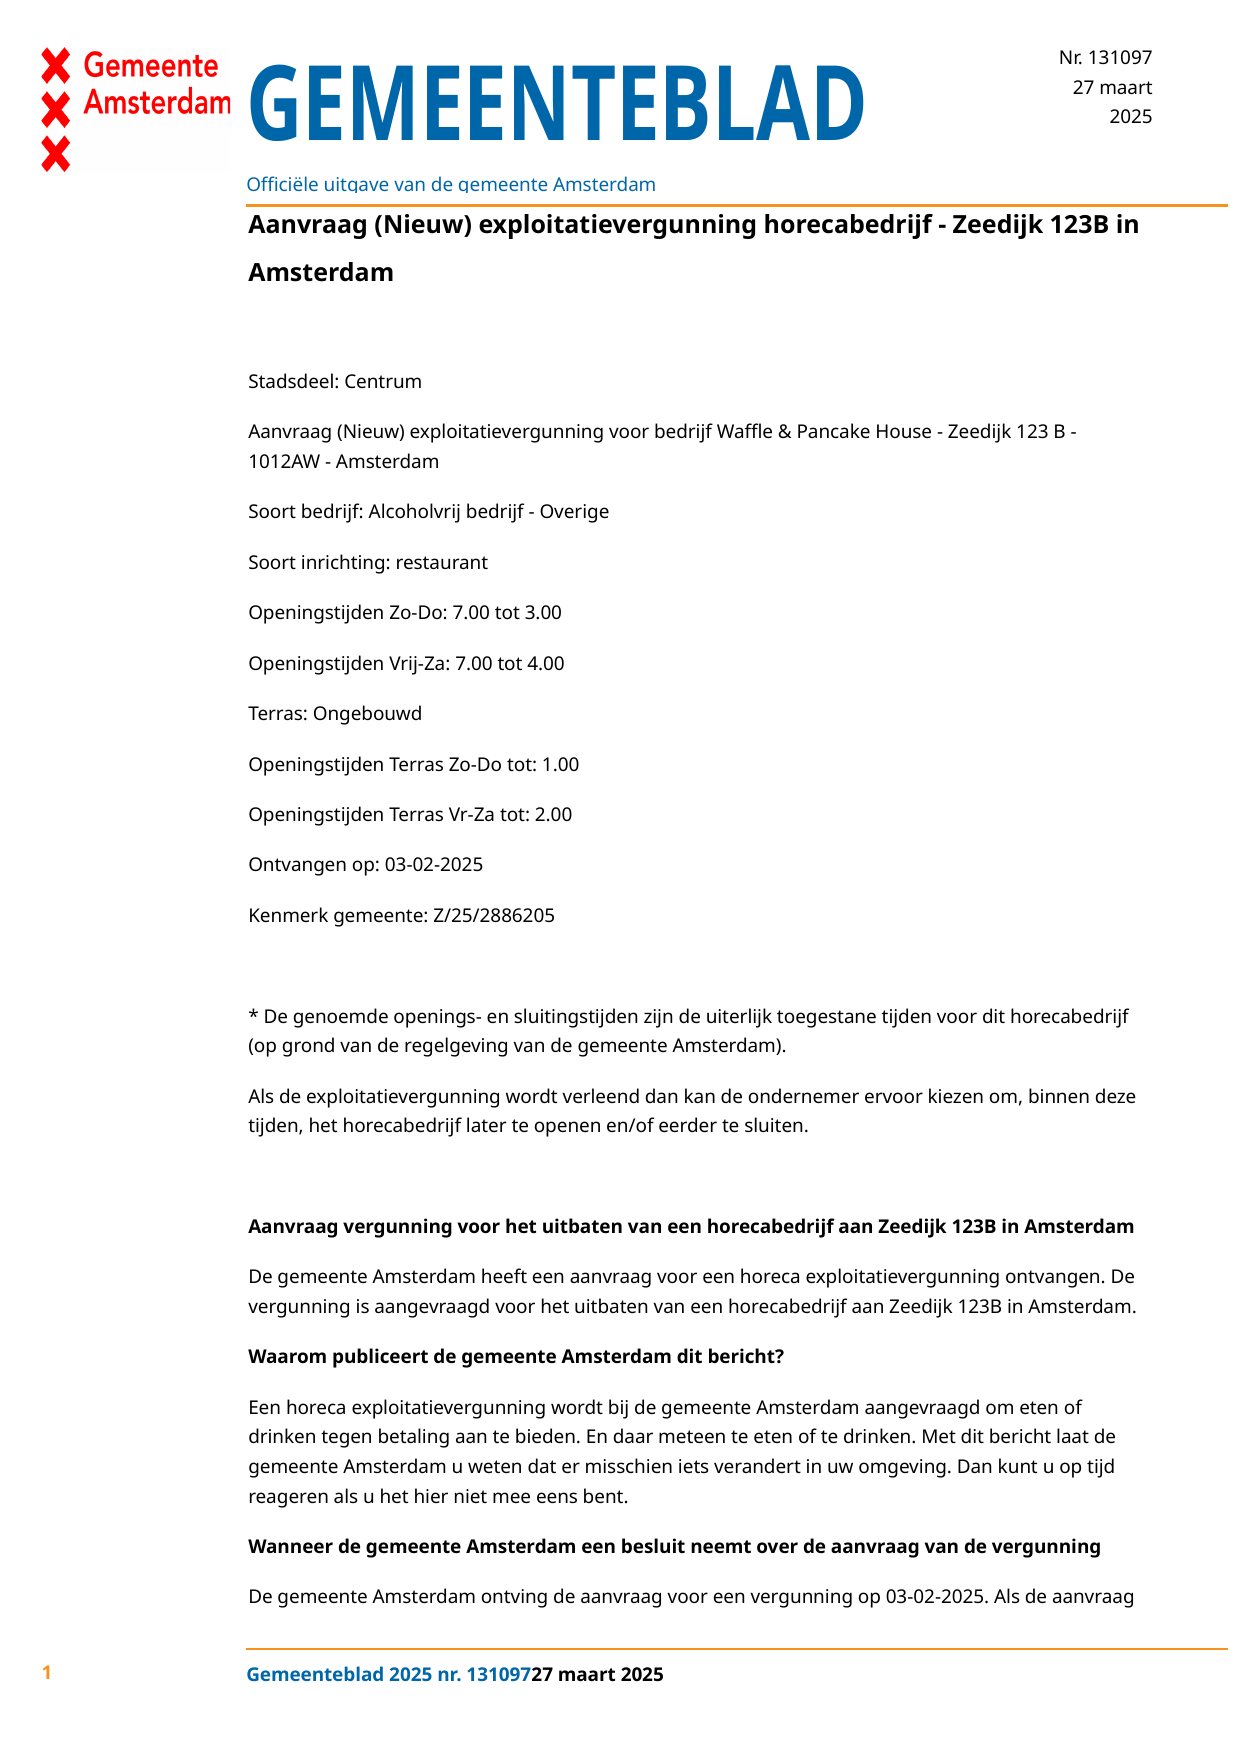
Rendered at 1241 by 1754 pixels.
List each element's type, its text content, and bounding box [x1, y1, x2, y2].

text Een horeca exploitatievergunning wordt bij de gemeente Amsterdam aangevraagd om eten of drinken tegen betaling aan te bieden. En daar meteen te eten of te drinken. Met dit bericht laat de gemeente Amsterdam u weten dat er misschien iets verandert in uw omgeving. Dan kunt u op tijd reageren als u het hier niet mee eens bent. [248, 1394, 1152, 1509]
text Soort inrichting: restaurant [248, 549, 1152, 575]
text Aanvraag (Nieuw) exploitatievergunning voor bedrijf Waffle & Pancake House - Zeedijk 123 B - 1012AW - Amsterdam [248, 419, 1152, 474]
text Aanvraag (Nieuw) exploitatievergunning horecabedrijf - Zeedijk 123B in Amsterdam [248, 207, 1152, 288]
picture [41, 47, 231, 172]
text Als de exploitatievergunning wordt verleend dan kan de ondernemer ervoor kiezen om, binnen deze tijden, het horecabedrijf later te openen en/of eerder te sluiten. [248, 1083, 1152, 1138]
text Ontvangen op: 03-02-2025 [248, 852, 1152, 877]
text Kenmerk gemeente: Z/25/2886205 [248, 902, 1152, 928]
text De gemeente Amsterdam ontving de aanvraag voor een vergunning op 03-02-2025. Als de aanvraag [248, 1584, 1152, 1609]
text Aanvraag vergunning voor het uitbaten van een horecabedrijf aan Zeedijk 123B in Amsterdam [248, 1213, 1152, 1239]
text Openingstijden Vrij-Za: 7.00 tot 4.00 [248, 650, 1152, 676]
text De gemeente Amsterdam heeft een aanvraag voor een horeca exploitatievergunning ontvangen. De vergunning is aangevraagd voor het uitbaten van een horecabedrijf aan Zeedijk 123B in Amsterdam. [248, 1264, 1152, 1319]
text Openingstijden Zo-Do: 7.00 tot 3.00 [248, 599, 1152, 625]
text Wanneer de gemeente Amsterdam een besluit neemt over de aanvraag van de vergunning [248, 1533, 1152, 1559]
text Stadsdeel: Centrum [248, 368, 1152, 394]
text * De genoemde openings- en sluitingstijden zijn de uiterlijk toegestane tijden voor dit horecabedrijf (op grond van de regelgeving van de gemeente Amsterdam). [248, 1003, 1152, 1058]
text Terras: Ongebouwd [248, 700, 1152, 726]
text Soort bedrijf: Alcoholvrij bedrijf - Overige [248, 499, 1152, 524]
text Openingstijden Terras Vr-Za tot: 2.00 [248, 801, 1152, 827]
text Waarom publiceert de gemeente Amsterdam dit bericht? [248, 1344, 1152, 1369]
text Openingstijden Terras Zo-Do tot: 1.00 [248, 751, 1152, 777]
